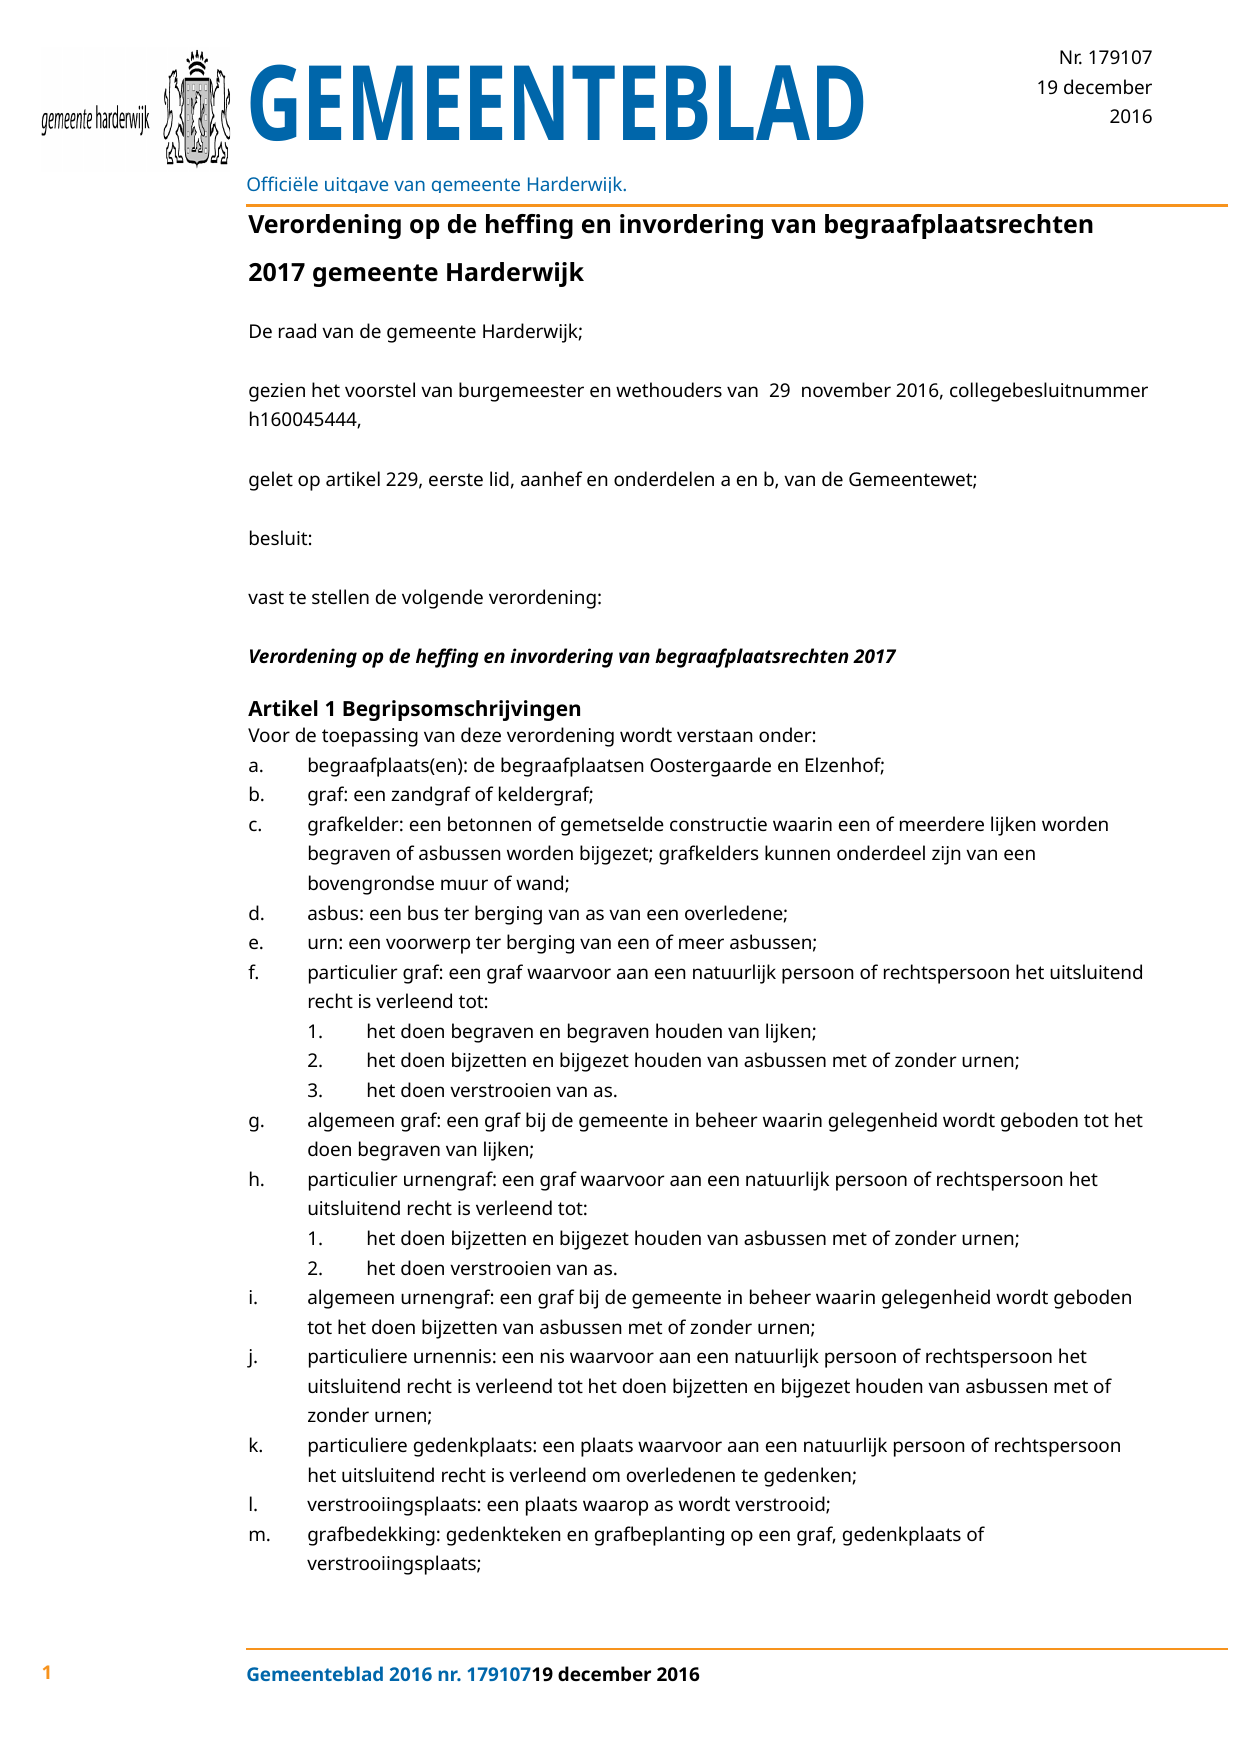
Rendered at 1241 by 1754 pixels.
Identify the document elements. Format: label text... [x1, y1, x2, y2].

list het doen bijzetten en bijgezet houden van asbussen met of zonder urnen; [307, 1048, 1152, 1073]
text Verordening op de heffing en invordering van begraafplaatsrechten 2017 [248, 643, 1152, 669]
list algemeen urnengraf: een graf bij de gemeente in beheer waarin gelegenheid wordt geboden tot het doen bijzetten van asbussen met of zonder urnen; [248, 1284, 1152, 1339]
list particulier urnengraf: een graf waarvoor aan een natuurlijk persoon of rechtspersoon het uitsluitend recht is verleend tot: [248, 1166, 1152, 1221]
picture [41, 47, 231, 172]
list het doen verstrooien van as. [307, 1255, 1152, 1280]
text Verordening op de heffing en invordering van begraafplaatsrechten 2017 gemeente Harderwijk [248, 207, 1152, 288]
list begraafplaats(en): de begraafplaatsen Oostergaarde en Elzenhof; [248, 752, 1152, 777]
list particulier graf: een graf waarvoor aan een natuurlijk persoon of rechtspersoon het uitsluitend recht is verleend tot: [248, 959, 1152, 1014]
list graf: een zandgraf of keldergraf; [248, 781, 1152, 807]
list grafkelder: een betonnen of gemetselde constructie waarin een of meerdere lijken worden begraven of asbussen worden bijgezet; grafkelders kunnen onderdeel zijn van een bovengrondse muur of wand; [248, 811, 1152, 896]
list grafbedekking: gedenkteken en grafbeplanting op een graf, gedenkplaats of verstrooiingsplaats; [248, 1521, 1152, 1576]
text vast te stellen de volgende verordening: [248, 584, 1152, 610]
list algemeen graf: een graf bij de gemeente in beheer waarin gelegenheid wordt geboden tot het doen begraven van lijken; [248, 1107, 1152, 1162]
list het doen bijzetten en bijgezet houden van asbussen met of zonder urnen; [307, 1225, 1152, 1251]
text gezien het voorstel van burgemeester en wethouders van 29 november 2016, collegebesluitnummer h160045444, [248, 377, 1152, 432]
list het doen verstrooien van as. [307, 1077, 1152, 1103]
list particuliere gedenkplaats: een plaats waarvoor aan een natuurlijk persoon of rechtspersoon het uitsluitend recht is verleend om overledenen te gedenken; [248, 1432, 1152, 1487]
text gelet op artikel 229, eerste lid, aanhef en onderdelen a en b, van de Gemeentewet; [248, 466, 1152, 492]
list urn: een voorwerp ter berging van een of meer asbussen; [248, 929, 1152, 955]
text Voor de toepassing van deze verordening wordt verstaan onder: [248, 722, 1152, 748]
list het doen begraven en begraven houden van lijken; [307, 1018, 1152, 1044]
text Artikel 1 Begripsomschrijvingen [248, 694, 1152, 722]
list particuliere urnennis: een nis waarvoor aan een natuurlijk persoon of rechtspersoon het uitsluitend recht is verleend tot het doen bijzetten en bijgezet houden van asbussen met of zonder urnen; [248, 1343, 1152, 1428]
list verstrooiingsplaats: een plaats waarop as wordt verstrooid; [248, 1491, 1152, 1517]
list asbus: een bus ter berging van as van een overledene; [248, 900, 1152, 925]
text De raad van de gemeente Harderwijk; [248, 318, 1152, 344]
text besluit: [248, 525, 1152, 551]
